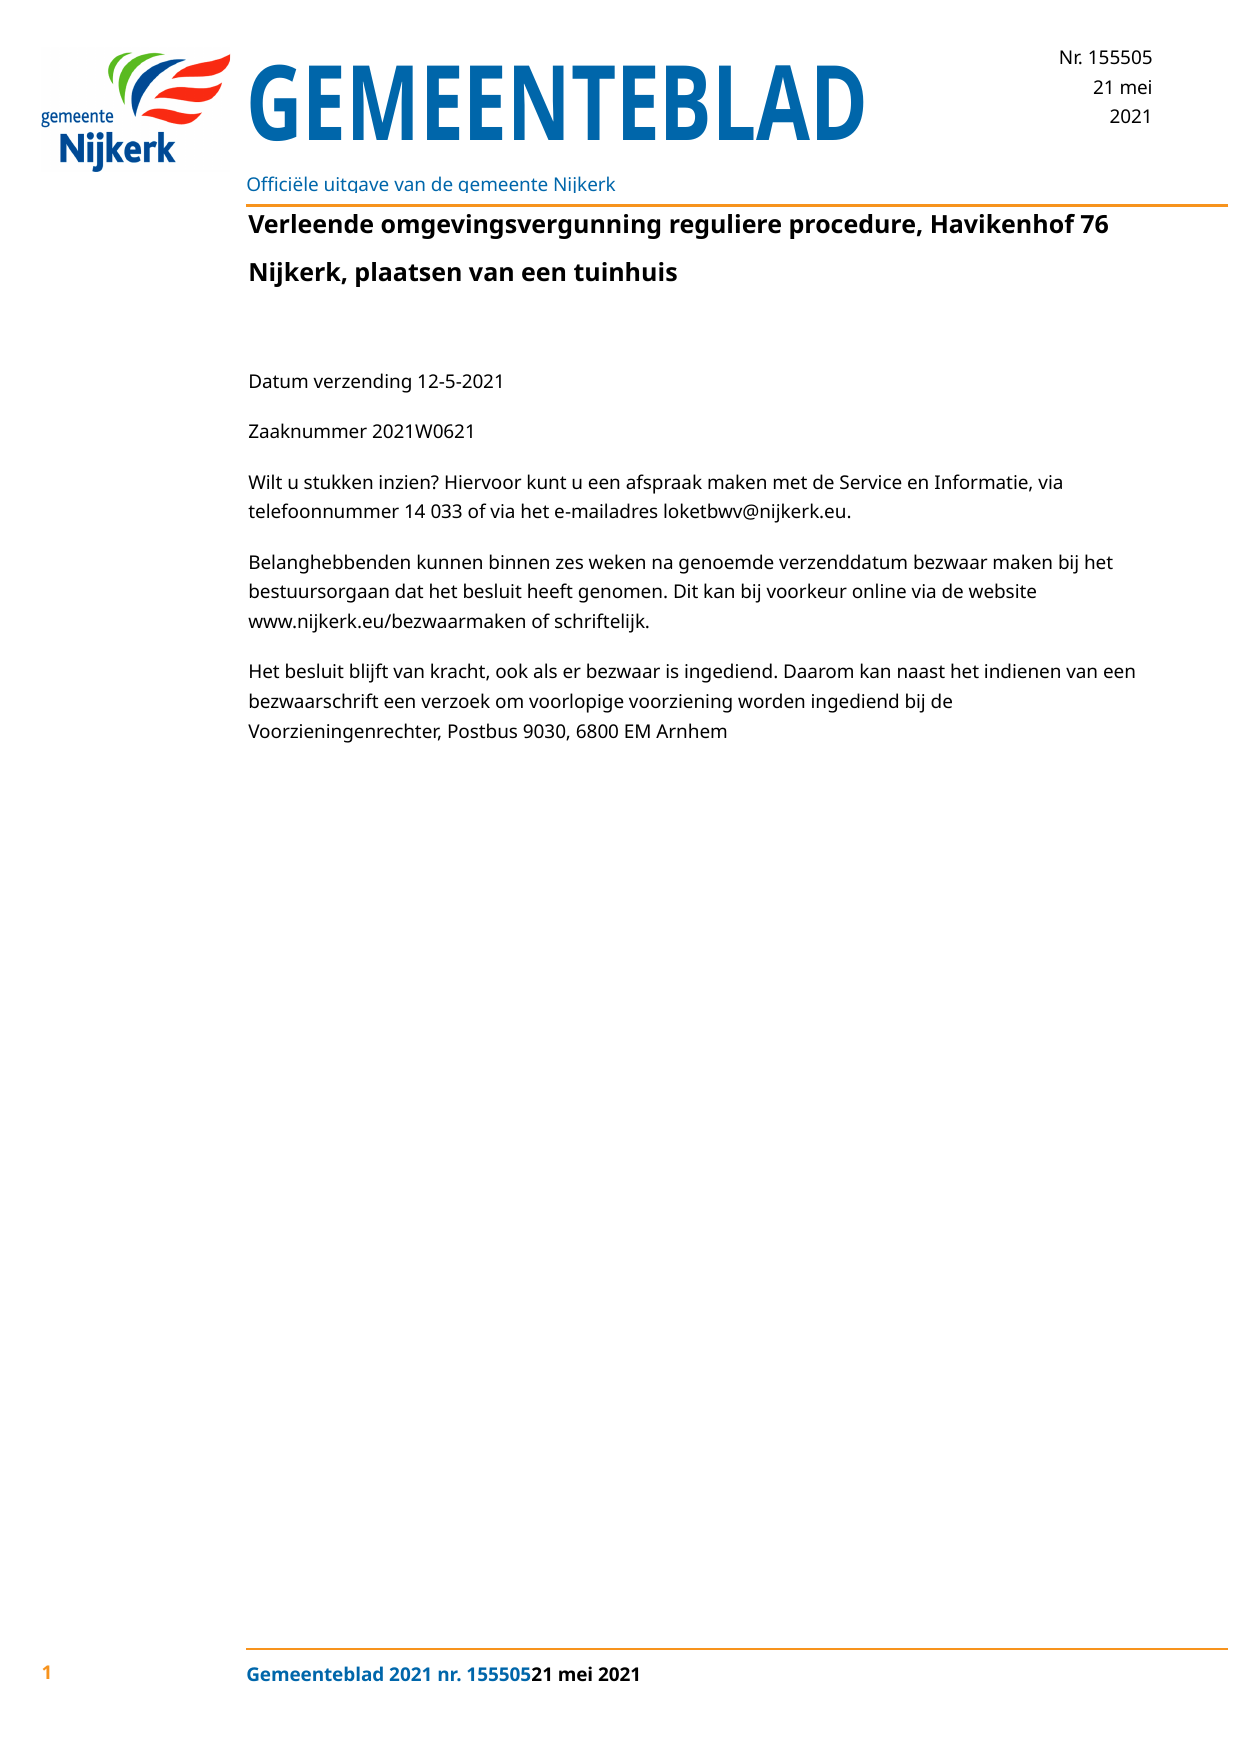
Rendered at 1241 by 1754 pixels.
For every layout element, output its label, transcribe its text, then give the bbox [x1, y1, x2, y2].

text Datum verzending 12-5-2021 [248, 368, 1152, 394]
text Verleende omgevingsvergunning reguliere procedure, Havikenhof 76 Nijkerk, plaatsen van een tuinhuis [248, 207, 1152, 288]
text Wilt u stukken inzien? Hiervoor kunt u een afspraak maken met de Service en Informatie, via telefoonnummer 14 033 of via het e-mailadres loketbwv@nijkerk.eu. [248, 469, 1152, 524]
text Belanghebbenden kunnen binnen zes weken na genoemde verzenddatum bezwaar maken bij het bestuursorgaan dat het besluit heeft genomen. Dit kan bij voorkeur online via de website www.nijkerk.eu/bezwaarmaken of schriftelijk. [248, 549, 1152, 634]
text Zaaknummer 2021W0621 [248, 419, 1152, 444]
picture [41, 47, 231, 172]
text Het besluit blijft van kracht, ook als er bezwaar is ingediend. Daarom kan naast het indienen van een bezwaarschrift een verzoek om voorlopige voorziening worden ingediend bij de Voorzieningenrechter, Postbus 9030, 6800 EM Arnhem [248, 659, 1152, 744]
